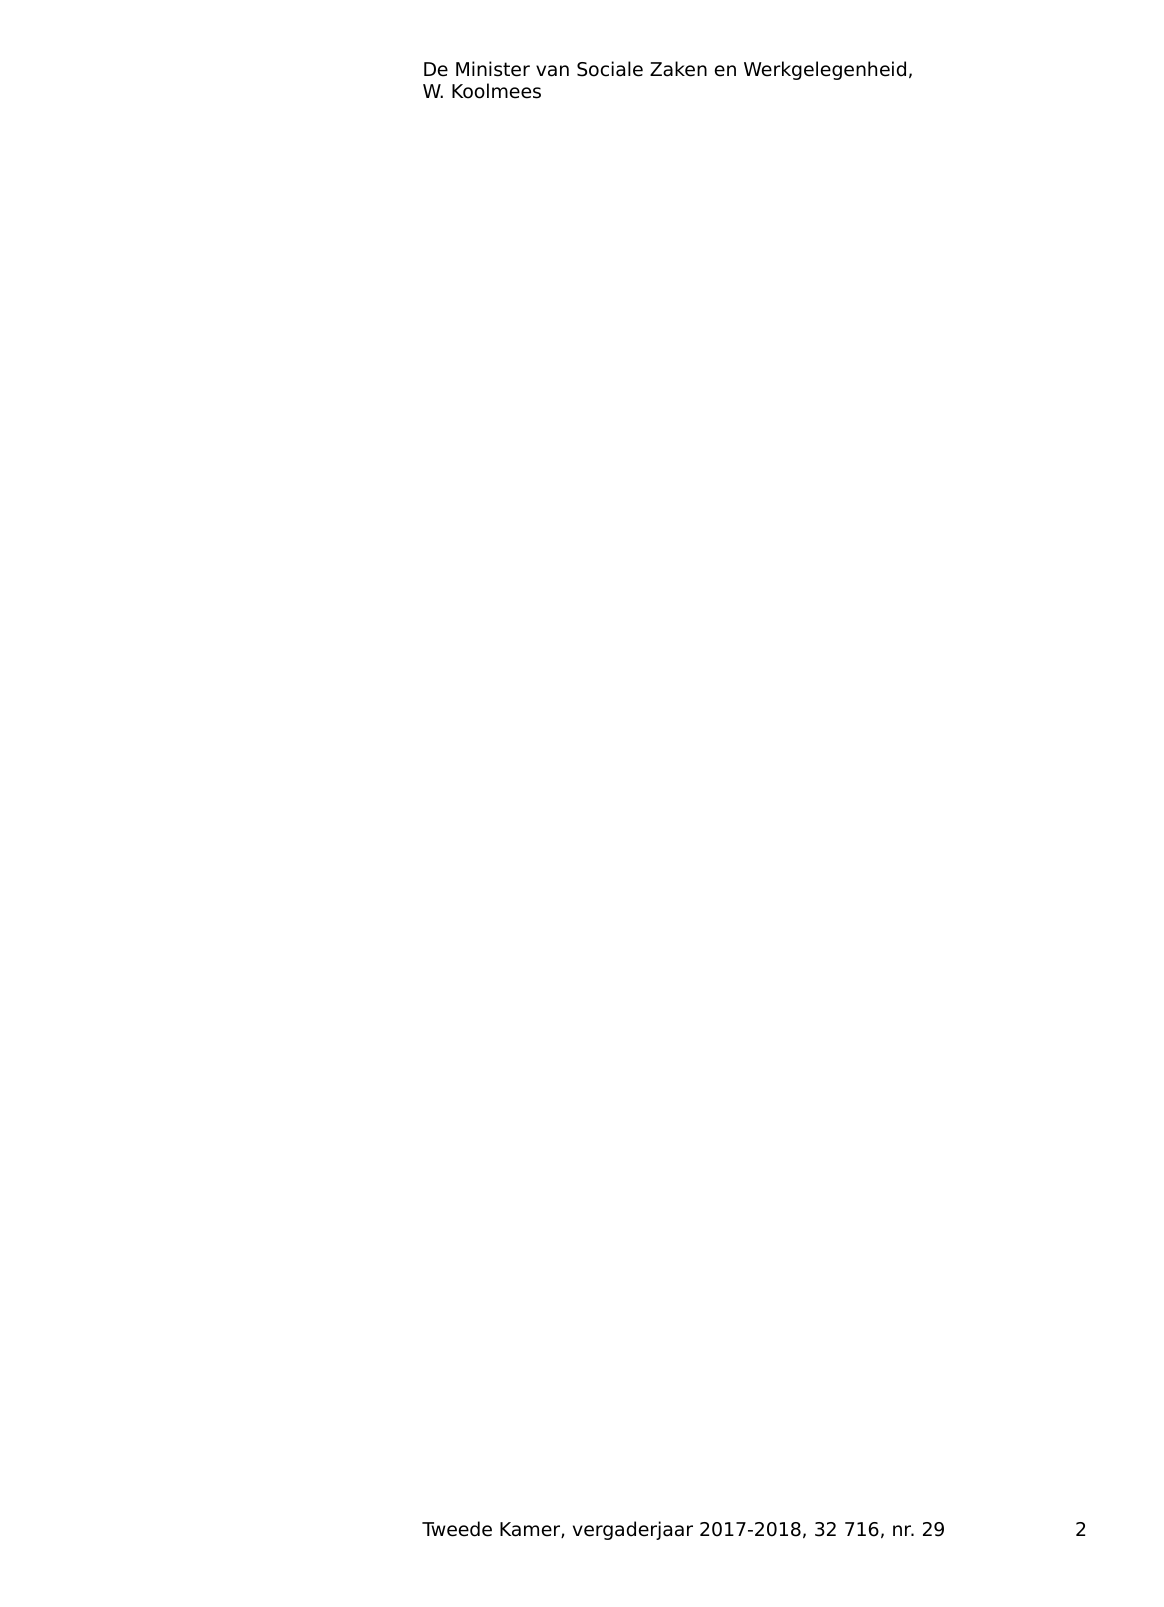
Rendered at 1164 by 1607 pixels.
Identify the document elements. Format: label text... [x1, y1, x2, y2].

text De Minister van Sociale Zaken en Werkgelegenheid, W. Koolmees [422, 59, 1087, 103]
